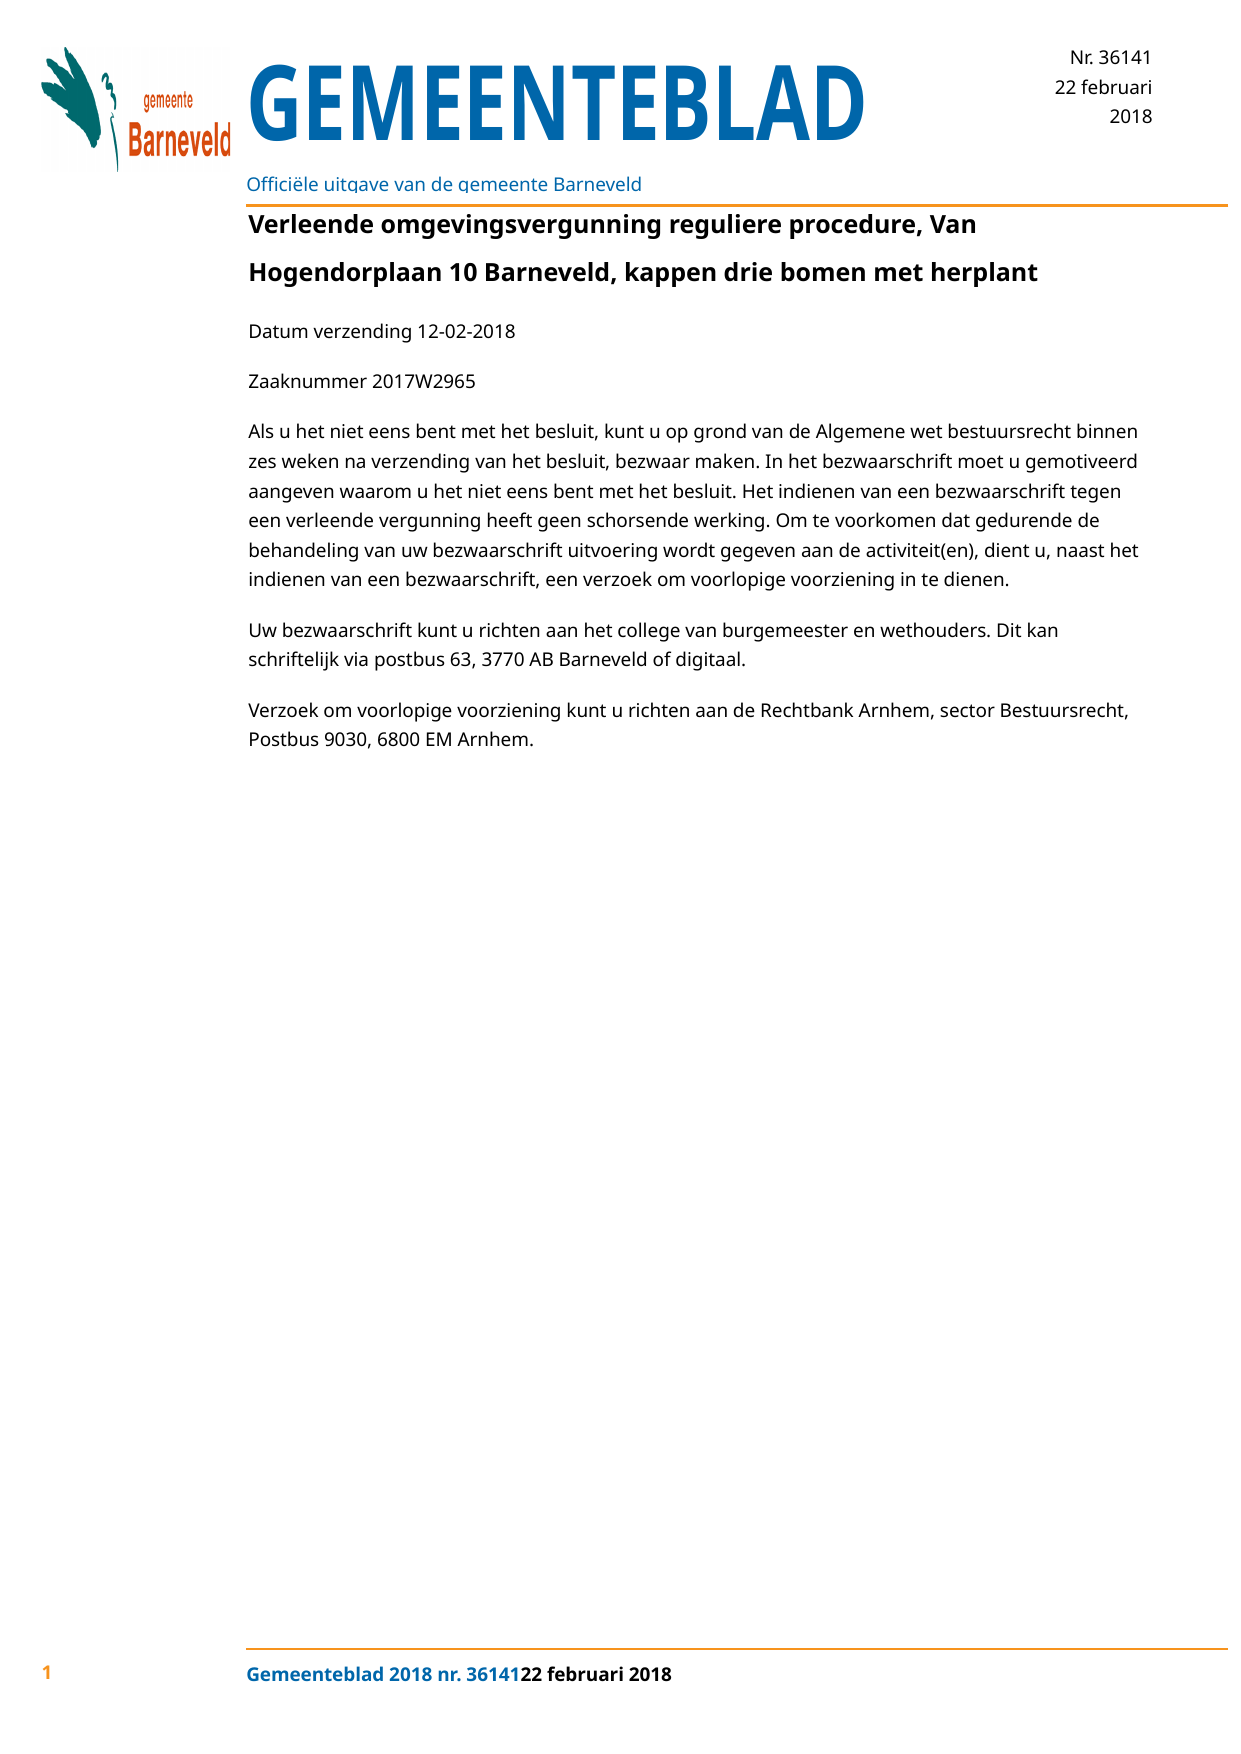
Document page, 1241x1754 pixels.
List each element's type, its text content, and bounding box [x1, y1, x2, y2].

text Zaaknummer 2017W2965 [248, 368, 1152, 394]
picture [41, 47, 231, 172]
text Datum verzending 12-02-2018 [248, 318, 1152, 344]
text Uw bezwaarschrift kunt u richten aan het college van burgemeester en wethouders. Dit kan schriftelijk via postbus 63, 3770 AB Barneveld of digitaal. [248, 617, 1152, 672]
text Als u het niet eens bent met het besluit, kunt u op grond van de Algemene wet bestuursrecht binnen zes weken na verzending van het besluit, bezwaar maken. In het bezwaarschrift moet u gemotiveerd aangeven waarom u het niet eens bent met het besluit. Het indienen van een bezwaarschrift tegen een verleende vergunning heeft geen schorsende werking. Om te voorkomen dat gedurende de behandeling van uw bezwaarschrift uitvoering wordt gegeven aan de activiteit(en), dient u, naast het indienen van een bezwaarschrift, een verzoek om voorlopige voorziening in te dienen. [248, 419, 1152, 592]
text Verzoek om voorlopige voorziening kunt u richten aan de Rechtbank Arnhem, sector Bestuursrecht, Postbus 9030, 6800 EM Arnhem. [248, 697, 1152, 752]
text Verleende omgevingsvergunning reguliere procedure, Van Hogendorplaan 10 Barneveld, kappen drie bomen met herplant [248, 207, 1152, 288]
